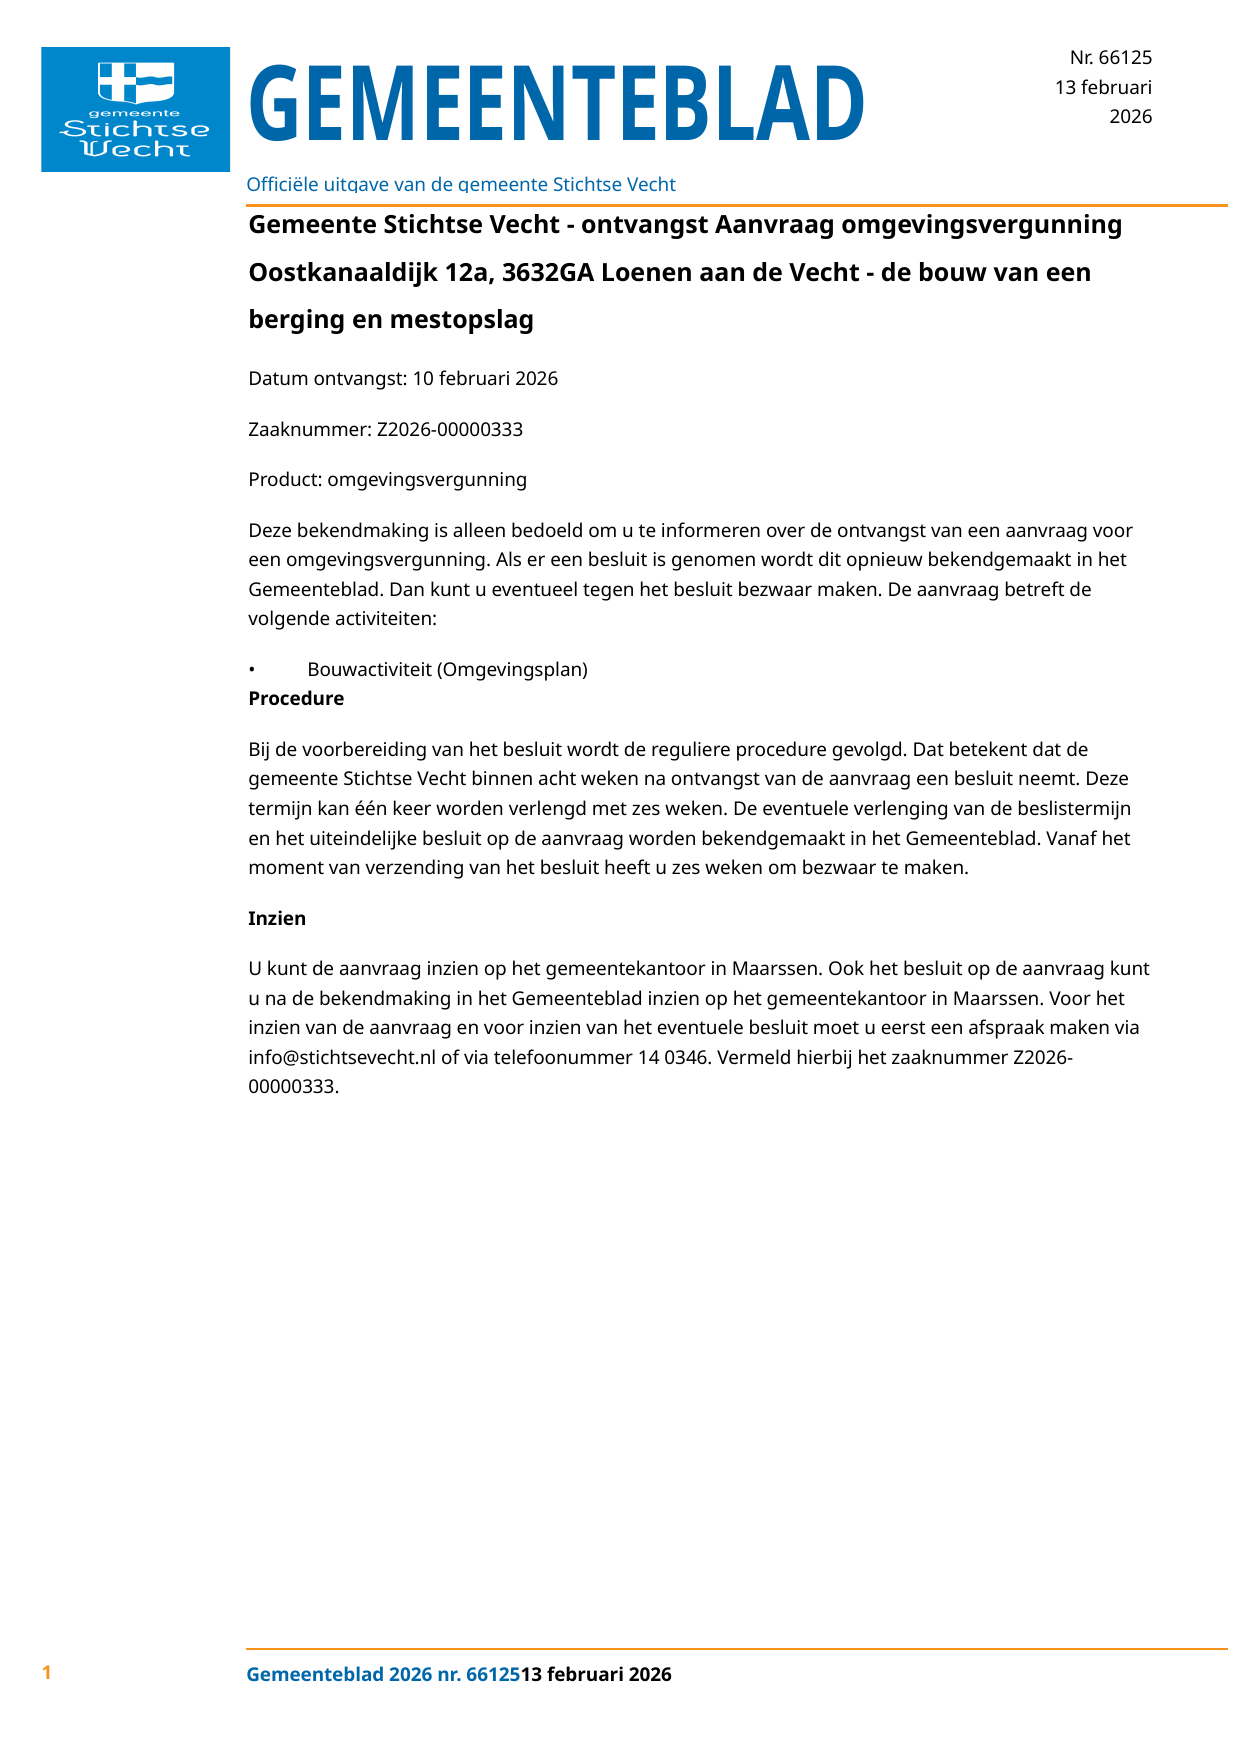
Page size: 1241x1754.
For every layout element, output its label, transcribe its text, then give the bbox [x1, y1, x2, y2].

list Bouwactiviteit (Omgevingsplan) [248, 656, 1152, 682]
text Procedure [248, 686, 1152, 711]
text Datum ontvangst: 10 februari 2026 [248, 366, 1152, 391]
text Deze bekendmaking is alleen bedoeld om u te informeren over de ontvangst van een aanvraag voor een omgevingsvergunning. Als er een besluit is genomen wordt dit opnieuw bekendgemaakt in het Gemeenteblad. Dan kunt u eventueel tegen het besluit bezwaar maken. De aanvraag betreft de volgende activiteiten: [248, 517, 1152, 631]
text Gemeente Stichtse Vecht - ontvangst Aanvraag omgevingsvergunning Oostkanaaldijk 12a, 3632GA Loenen aan de Vecht - de bouw van een berging en mestopslag [248, 207, 1152, 336]
text Zaaknummer: Z2026-00000333 [248, 416, 1152, 442]
picture [137, 63, 174, 103]
text U kunt de aanvraag inzien op het gemeentekantoor in Maarssen. Ook het besluit op de aanvraag kunt u na de bekendmaking in het Gemeenteblad inzien op het gemeentekantoor in Maarssen. Voor het inzien van de aanvraag en voor inzien van het eventuele besluit moet u eerst een afspraak maken via info@stichtsevecht.nl of via telefoonummer 14 0346. Vermeld hierbij het zaaknummer Z2026-00000333. [248, 955, 1152, 1099]
text Product: omgevingsvergunning [248, 466, 1152, 492]
picture [99, 63, 135, 101]
text Inzien [248, 905, 1152, 930]
text Bij de voorbereiding van het besluit wordt de reguliere procedure gevolgd. Dat betekent dat de gemeente Stichtse Vecht binnen acht weken na ontvangst van de aanvraag een besluit neemt. Deze termijn kan één keer worden verlengd met zes weken. De eventuele verlenging van de beslistermijn en het uiteindelijke besluit op de aanvraag worden bekendgemaakt in het Gemeenteblad. Vanaf het moment van verzending van het besluit heeft u zes weken om bezwaar te maken. [248, 736, 1152, 880]
